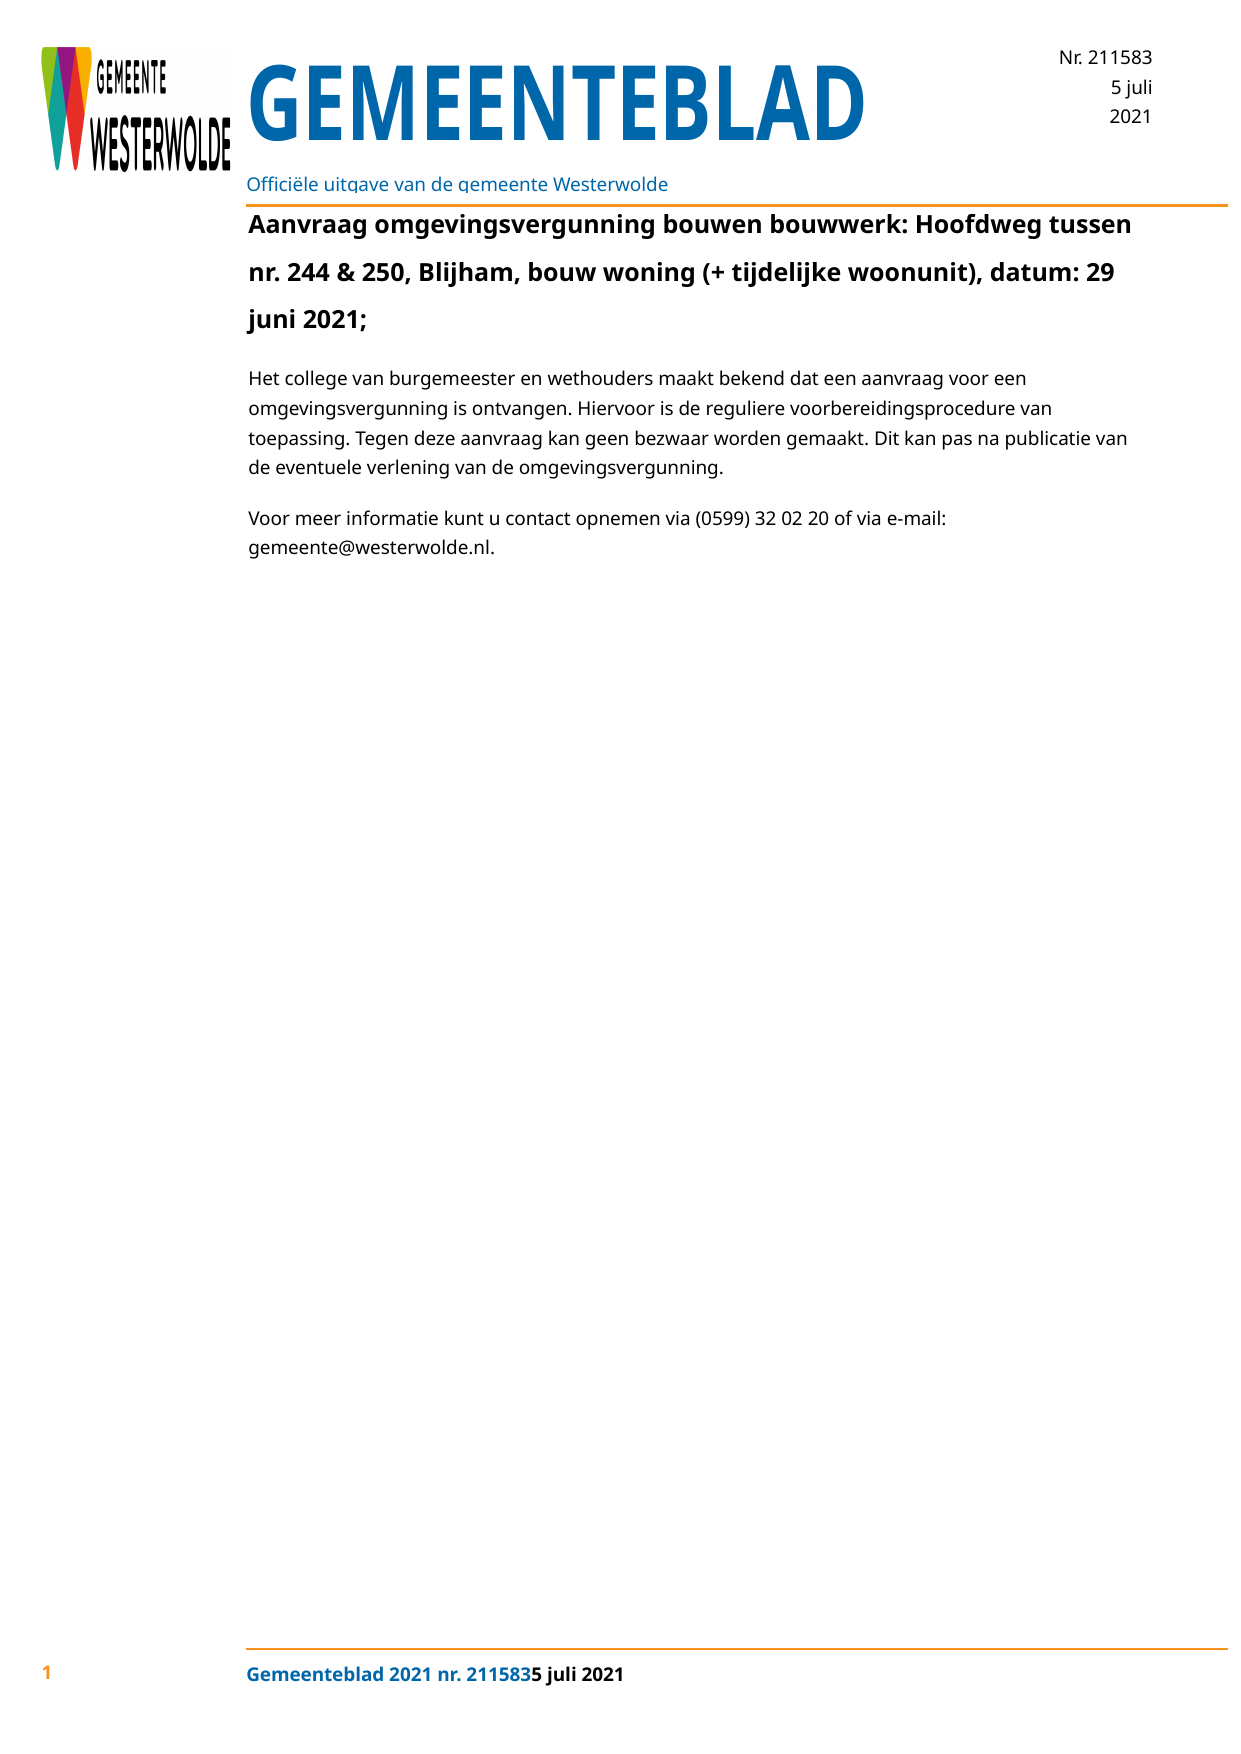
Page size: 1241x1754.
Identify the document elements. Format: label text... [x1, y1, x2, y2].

text Aanvraag omgevingsvergunning bouwen bouwwerk: Hoofdweg tussen nr. 244 & 250, Blijham, bouw woning (+ tijdelijke woonunit), datum: 29 juni 2021; [248, 207, 1152, 336]
text Voor meer informatie kunt u contact opnemen via (0599) 32 02 20 of via e-mail: gemeente@westerwolde.nl. [248, 505, 1152, 560]
text Het college van burgemeester en wethouders maakt bekend dat een aanvraag voor een omgevingsvergunning is ontvangen. Hiervoor is de reguliere voorbereidingsprocedure van toepassing. Tegen deze aanvraag kan geen bezwaar worden gemaakt. Dit kan pas na publicatie van de eventuele verlening van de omgevingsvergunning. [248, 366, 1152, 480]
picture [41, 47, 231, 172]
